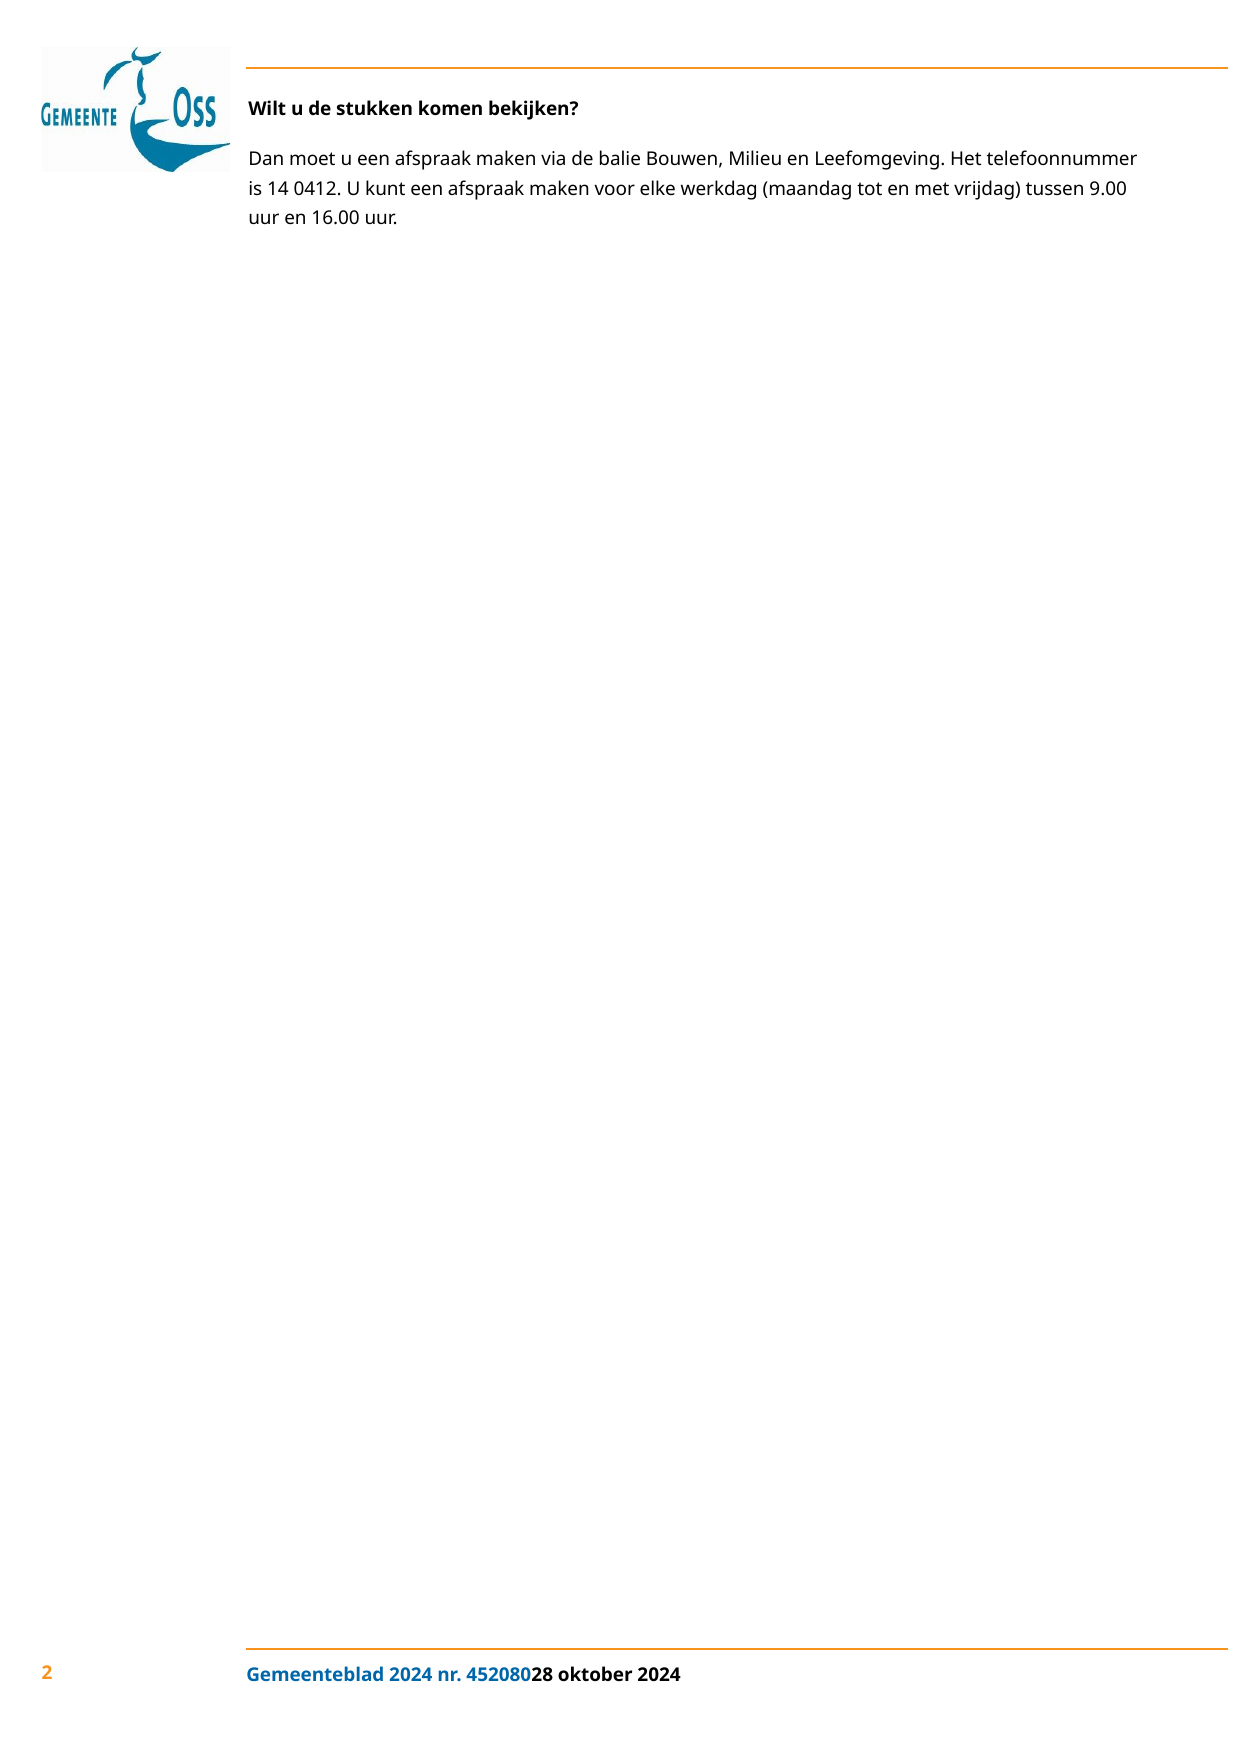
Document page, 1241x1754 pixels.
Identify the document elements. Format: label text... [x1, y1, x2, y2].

picture [41, 47, 231, 172]
text Dan moet u een afspraak maken via de balie Bouwen, Milieu en Leefomgeving. Het telefoonnummer is 14 0412. U kunt een afspraak maken voor elke werkdag (maandag tot en met vrijdag) tussen 9.00 uur en 16.00 uur. [248, 145, 1152, 230]
text Wilt u de stukken komen bekijken? [248, 95, 1152, 121]
